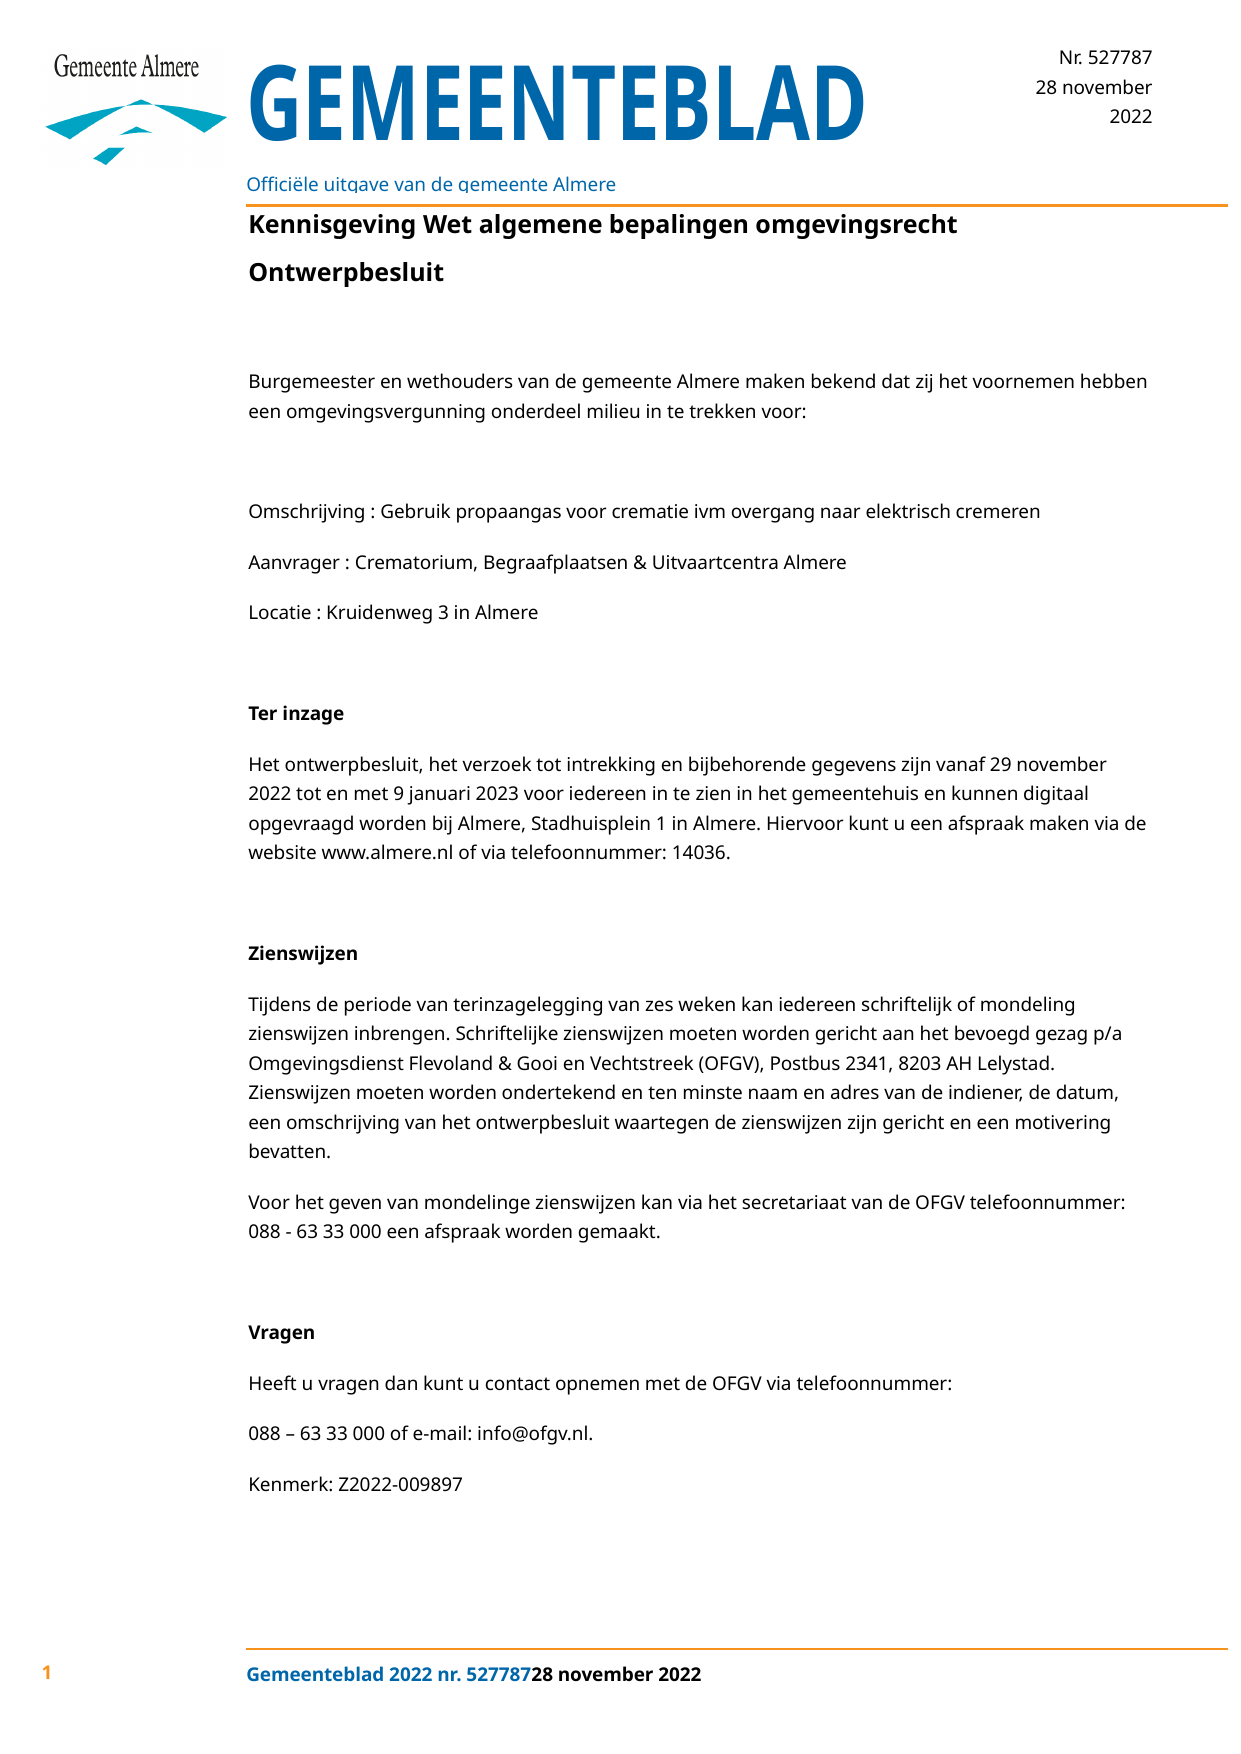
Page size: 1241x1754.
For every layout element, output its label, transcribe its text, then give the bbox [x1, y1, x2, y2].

text Heeft u vragen dan kunt u contact opnemen met de OFGV via telefoonnummer: [248, 1370, 1152, 1396]
text Voor het geven van mondelinge zienswijzen kan via het secretariaat van de OFGV telefoonnummer: 088 - 63 33 000 een afspraak worden gemaakt. [248, 1189, 1152, 1244]
text Vragen [248, 1319, 1152, 1345]
text Omschrijving : Gebruik propaangas voor crematie ivm overgang naar elektrisch cremeren [248, 499, 1152, 524]
text Aanvrager : Crematorium, Begraafplaatsen & Uitvaartcentra Almere [248, 549, 1152, 575]
text Locatie : Kruidenweg 3 in Almere [248, 599, 1152, 625]
text Ter inzage [248, 700, 1152, 726]
text Het ontwerpbesluit, het verzoek tot intrekking en bijbehorende gegevens zijn vanaf 29 november 2022 tot en met 9 januari 2023 voor iedereen in te zien in het gemeentehuis en kunnen digitaal opgevraagd worden bij Almere, Stadhuisplein 1 in Almere. Hiervoor kunt u een afspraak maken via de website www.almere.nl of via telefoonnummer: 14036. [248, 751, 1152, 865]
text Burgemeester en wethouders van de gemeente Almere maken bekend dat zij het voornemen hebben een omgevingsvergunning onderdeel milieu in te trekken voor: [248, 368, 1152, 424]
text Zienswijzen [248, 940, 1152, 966]
text Kennisgeving Wet algemene bepalingen omgevingsrecht Ontwerpbesluit [248, 207, 1152, 288]
text 088 – 63 33 000 of e-mail: info@ofgv.nl. [248, 1420, 1152, 1446]
text Tijdens de periode van terinzagelegging van zes weken kan iedereen schriftelijk of mondeling zienswijzen inbrengen. Schriftelijke zienswijzen moeten worden gericht aan het bevoegd gezag p/a Omgevingsdienst Flevoland & Gooi en Vechtstreek (OFGV), Postbus 2341, 8203 AH Lelystad. Zienswijzen moeten worden ondertekend en ten minste naam en adres van de indiener, de datum, een omschrijving van het ontwerpbesluit waartegen de zienswijzen zijn gericht en een motivering bevatten. [248, 991, 1152, 1164]
text Kenmerk: Z2022-009897 [248, 1471, 1152, 1497]
picture [41, 47, 231, 172]
